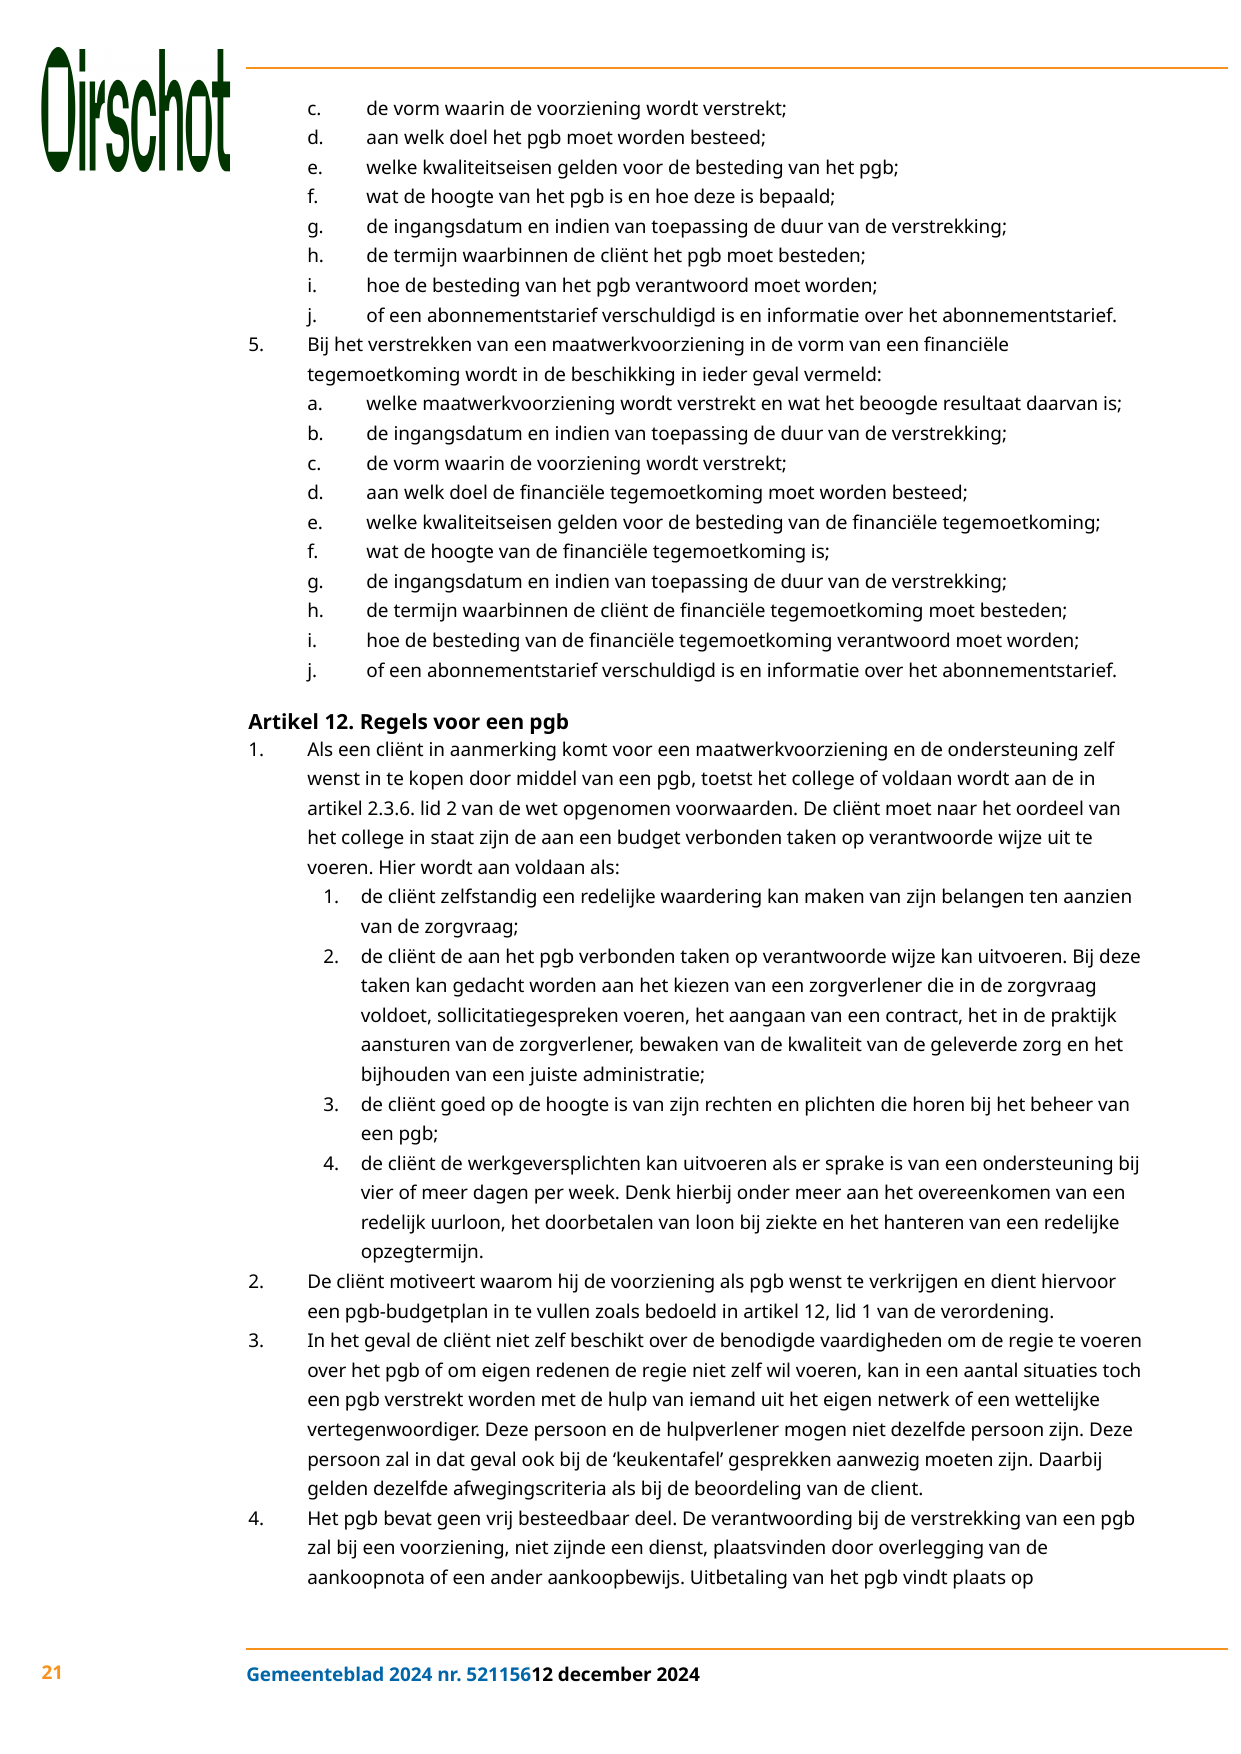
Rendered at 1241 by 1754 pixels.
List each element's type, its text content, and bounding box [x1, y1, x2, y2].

list welke kwaliteitseisen gelden voor de besteding van het pgb; [307, 154, 1152, 180]
list de cliënt zelfstandig een redelijke waardering kan maken van zijn belangen ten aanzien van de zorgvraag; [323, 884, 1152, 939]
list de ingangsdatum en indien van toepassing de duur van de verstrekking; [307, 213, 1152, 239]
text Artikel 12. Regels voor een pgb [248, 707, 1152, 736]
list of een abonnementstarief verschuldigd is en informatie over het abonnementstarief. [307, 657, 1152, 683]
list De cliënt motiveert waarom hij de voorziening als pgb wenst te verkrijgen en dient hiervoor een pgb-budgetplan in te vullen zoals bedoeld in artikel 12, lid 1 van de verordening. [248, 1268, 1152, 1323]
list de termijn waarbinnen de cliënt de financiële tegemoetkoming moet besteden; [307, 598, 1152, 623]
list aan welk doel het pgb moet worden besteed; [307, 124, 1152, 150]
list hoe de besteding van het pgb verantwoord moet worden; [307, 272, 1152, 298]
list de cliënt de werkgeversplichten kan uitvoeren als er sprake is van een ondersteuning bij vier of meer dagen per week. Denk hierbij onder meer aan het overeenkomen van een redelijk uurloon, het doorbetalen van loon bij ziekte en het hanteren van een redelijke opzegtermijn. [323, 1150, 1152, 1264]
list Bij het verstrekken van een maatwerkvoorziening in de vorm van een financiële tegemoetkoming wordt in de beschikking in ieder geval vermeld: [248, 331, 1152, 387]
list de vorm waarin de voorziening wordt verstrekt; [307, 95, 1152, 121]
list de cliënt de aan het pgb verbonden taken op verantwoorde wijze kan uitvoeren. Bij deze taken kan gedacht worden aan het kiezen van een zorgverlener die in de zorgvraag voldoet, sollicitatiegespreken voeren, het aangaan van een contract, het in de praktijk aansturen van de zorgverlener, bewaken van de kwaliteit van de geleverde zorg en het bijhouden van een juiste administratie; [323, 943, 1152, 1087]
list welke maatwerkvoorziening wordt verstrekt en wat het beoogde resultaat daarvan is; [307, 391, 1152, 416]
list aan welk doel de financiële tegemoetkoming moet worden besteed; [307, 479, 1152, 505]
list de ingangsdatum en indien van toepassing de duur van de verstrekking; [307, 420, 1152, 446]
list wat de hoogte van de financiële tegemoetkoming is; [307, 538, 1152, 564]
list de vorm waarin de voorziening wordt verstrekt; [307, 450, 1152, 476]
list hoe de besteding van de financiële tegemoetkoming verantwoord moet worden; [307, 627, 1152, 653]
list wat de hoogte van het pgb is en hoe deze is bepaald; [307, 183, 1152, 209]
list In het geval de cliënt niet zelf beschikt over de benodigde vaardigheden om de regie te voeren over het pgb of om eigen redenen de regie niet zelf wil voeren, kan in een aantal situaties toch een pgb verstrekt worden met de hulp van iemand uit het eigen netwerk of een wettelijke vertegenwoordiger. Deze persoon en de hulpverlener mogen niet dezelfde persoon zijn. Deze persoon zal in dat geval ook bij de ‘keukentafel’ gesprekken aanwezig moeten zijn. Daarbij gelden dezelfde afwegingscriteria als bij de beoordeling van de client. [248, 1327, 1152, 1501]
list welke kwaliteitseisen gelden voor de besteding van de financiële tegemoetkoming; [307, 509, 1152, 535]
list de cliënt goed op de hoogte is van zijn rechten en plichten die horen bij het beheer van een pgb; [323, 1091, 1152, 1146]
list de ingangsdatum en indien van toepassing de duur van de verstrekking; [307, 568, 1152, 594]
picture [41, 47, 231, 172]
list Als een cliënt in aanmerking komt voor een maatwerkvoorziening en de ondersteuning zelf wenst in te kopen door middel van een pgb, toetst het college of voldaan wordt aan de in artikel 2.3.6. lid 2 van de wet opgenomen voorwaarden. De cliënt moet naar het oordeel van het college in staat zijn de aan een budget verbonden taken op verantwoorde wijze uit te voeren. Hier wordt aan voldaan als: [248, 736, 1152, 880]
list de termijn waarbinnen de cliënt het pgb moet besteden; [307, 243, 1152, 268]
list of een abonnementstarief verschuldigd is en informatie over het abonnementstarief. [307, 302, 1152, 328]
list Het pgb bevat geen vrij besteedbaar deel. De verantwoording bij de verstrekking van een pgb zal bij een voorziening, niet zijnde een dienst, plaatsvinden door overlegging van de aankoopnota of een ander aankoopbewijs. Uitbetaling van het pgb vindt plaats op [248, 1505, 1152, 1590]
